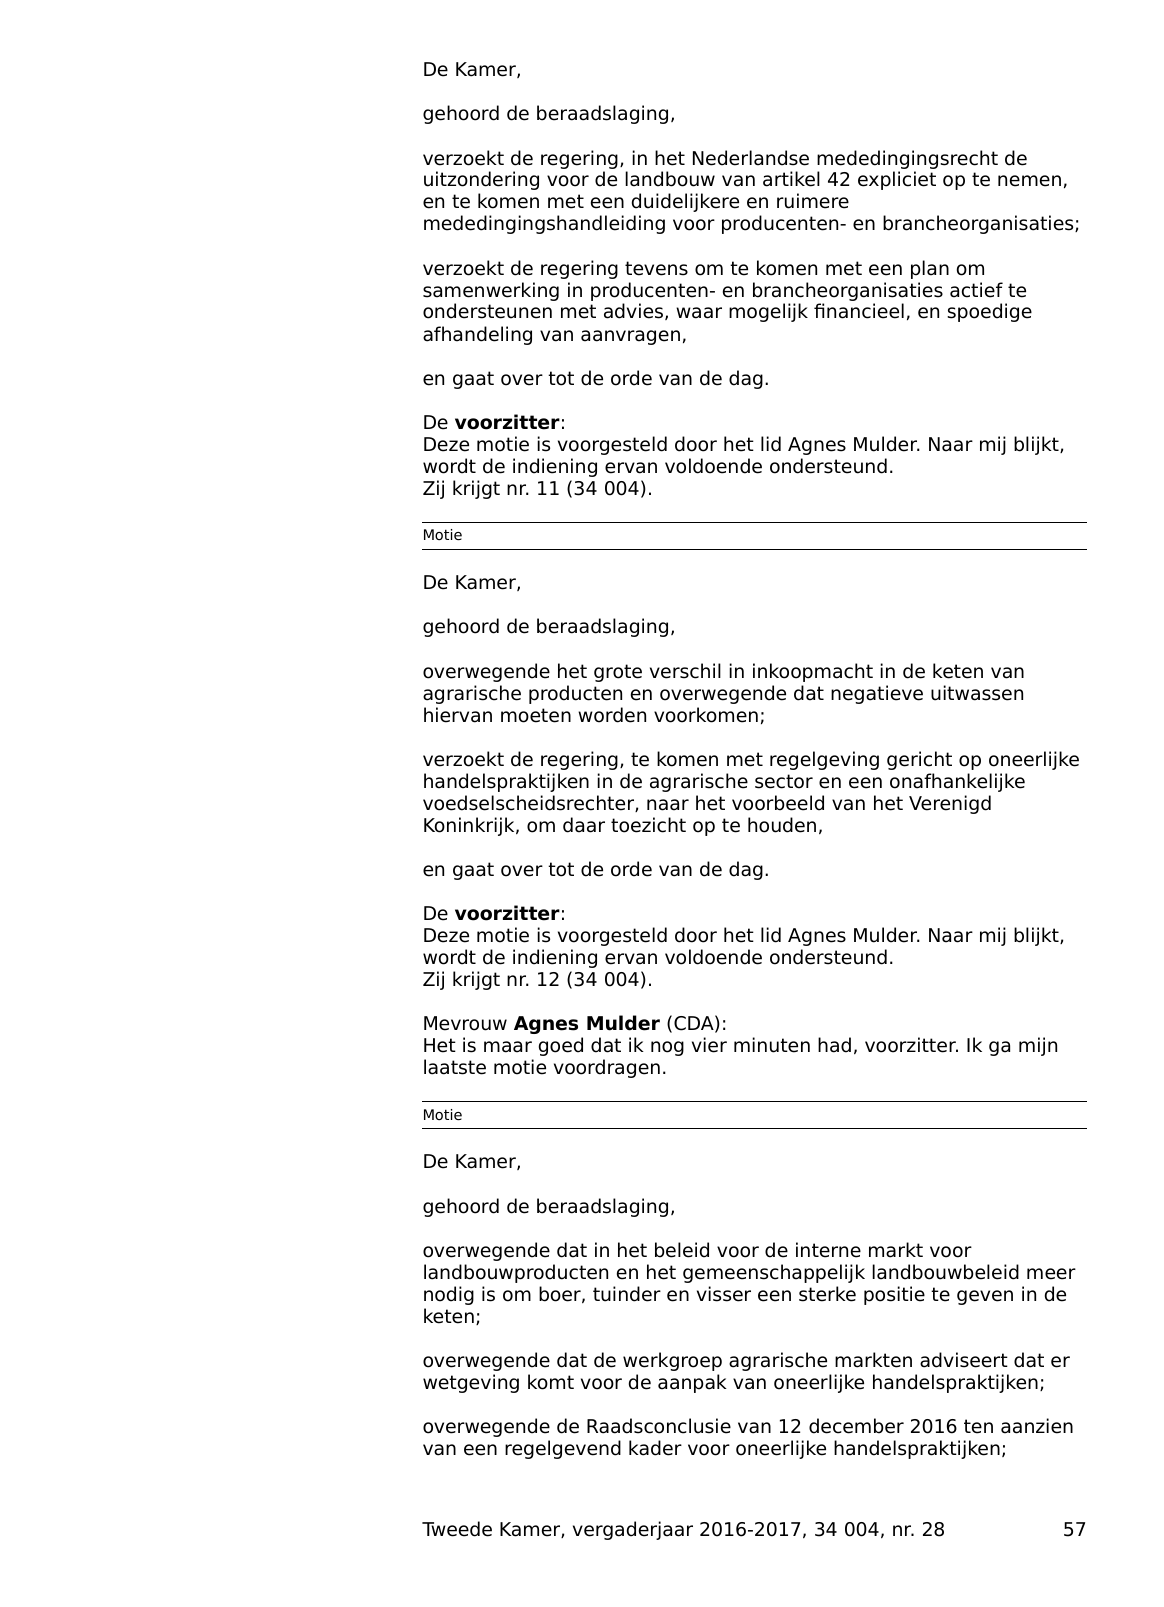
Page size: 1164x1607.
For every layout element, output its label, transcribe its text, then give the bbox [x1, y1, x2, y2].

text en gaat over tot de orde van de dag. [422, 859, 1087, 881]
text Mevrouw Agnes Mulder (CDA): [422, 1013, 1087, 1035]
text overwegende dat de werkgroep agrarische markten adviseert dat er wetgeving komt voor de aanpak van oneerlijke handelspraktijken; [422, 1350, 1087, 1394]
text De Kamer, [422, 572, 1087, 594]
text en gaat over tot de orde van de dag. [422, 368, 1087, 389]
text overwegende dat in het beleid voor de interne markt voor landbouwproducten en het gemeenschappelijk landbouwbeleid meer nodig is om boer, tuinder en visser een sterke positie te geven in de keten; [422, 1240, 1087, 1328]
text Deze motie is voorgesteld door het lid Agnes Mulder. Naar mij blijkt, wordt de indiening ervan voldoende ondersteund. [422, 925, 1087, 969]
text gehoord de beraadslaging, [422, 616, 1087, 638]
text Zij krijgt nr. 12 (34 004). [422, 969, 1087, 991]
text De Kamer, [422, 1151, 1087, 1173]
text gehoord de beraadslaging, [422, 103, 1087, 125]
text verzoekt de regering, in het Nederlandse mededingingsrecht de uitzondering voor de landbouw van artikel 42 expliciet op te nemen, en te komen met een duidelijkere en ruimere mededingingshandleiding voor producenten- en brancheorganisaties; [422, 147, 1087, 235]
text Zij krijgt nr. 11 (34 004). [422, 478, 1087, 500]
text verzoekt de regering, te komen met regelgeving gericht op oneerlijke handelspraktijken in de agrarische sector en een onafhankelijke voedselscheidsrechter, naar het voorbeeld van het Verenigd Koninkrijk, om daar toezicht op te houden, [422, 749, 1087, 837]
text De voorzitter: [422, 412, 1087, 434]
text verzoekt de regering tevens om te komen met een plan om samenwerking in producenten- en brancheorganisaties actief te ondersteunen met advies, waar mogelijk financieel, en spoedige afhandeling van aanvragen, [422, 257, 1087, 345]
table_header Motie [422, 523, 1087, 549]
text gehoord de beraadslaging, [422, 1196, 1087, 1218]
table_header Motie [422, 1102, 1087, 1128]
text overwegende de Raadsconclusie van 12 december 2016 ten aanzien van een regelgevend kader voor oneerlijke handelspraktijken; [422, 1416, 1087, 1460]
text Het is maar goed dat ik nog vier minuten had, voorzitter. Ik ga mijn laatste motie voordragen. [422, 1035, 1087, 1079]
text overwegende het grote verschil in inkoopmacht in de keten van agrarische producten en overwegende dat negatieve uitwassen hiervan moeten worden voorkomen; [422, 661, 1087, 726]
text Deze motie is voorgesteld door het lid Agnes Mulder. Naar mij blijkt, wordt de indiening ervan voldoende ondersteund. [422, 434, 1087, 478]
text De voorzitter: [422, 903, 1087, 925]
text De Kamer, [422, 59, 1087, 81]
